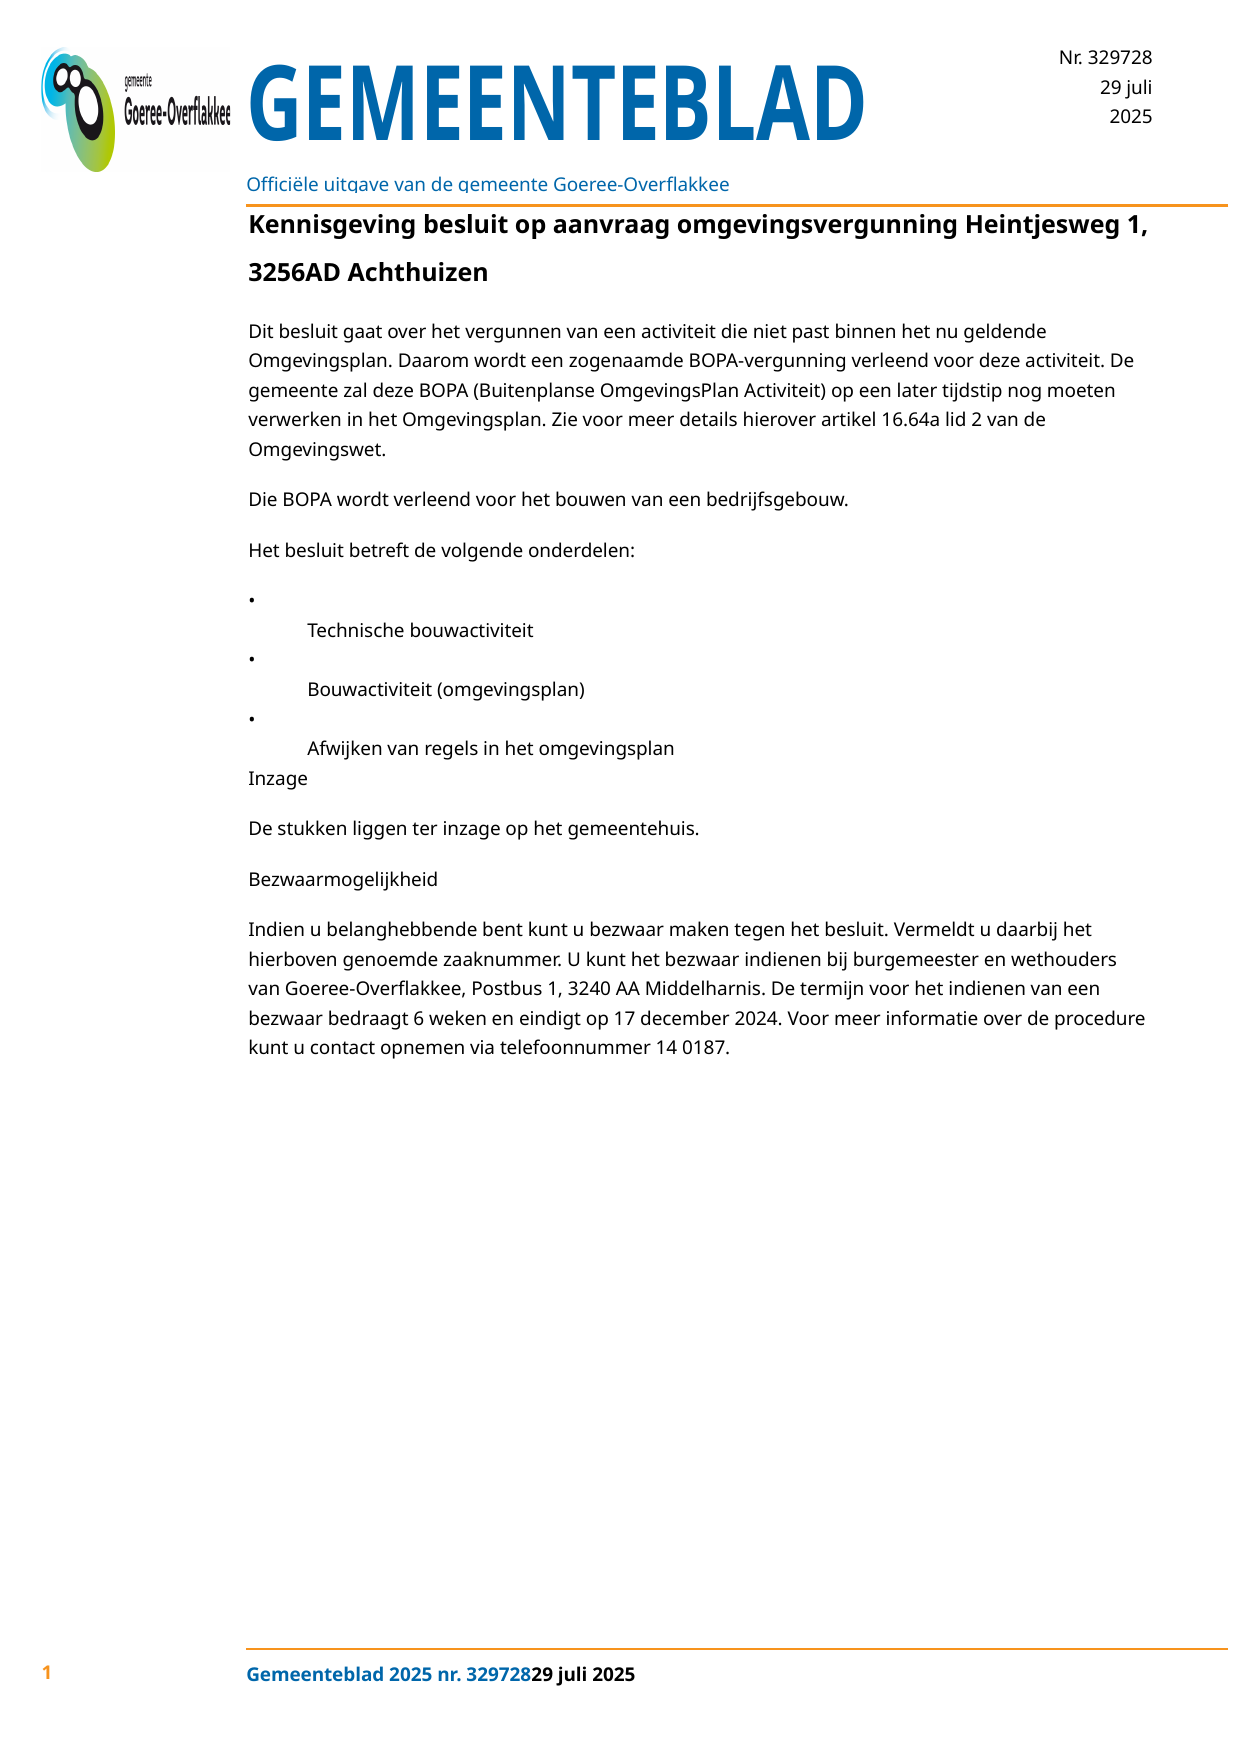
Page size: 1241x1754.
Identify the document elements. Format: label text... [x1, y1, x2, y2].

list Afwijken van regels in het omgevingsplan [248, 735, 1152, 761]
text Indien u belanghebbende bent kunt u bezwaar maken tegen het besluit. Vermeldt u daarbij het hierboven genoemde zaaknummer. U kunt het bezwaar indienen bij burgemeester en wethouders van Goeree-Overflakkee, Postbus 1, 3240 AA Middelharnis. De termijn voor het indienen van een bezwaar bedraagt 6 weken en eindigt op 17 december 2024. Voor meer informatie over de procedure kunt u contact opnemen via telefoonnummer 14 0187. [248, 916, 1152, 1060]
text Kennisgeving besluit op aanvraag omgevingsvergunning Heintjesweg 1, 3256AD Achthuizen [248, 207, 1152, 288]
text Dit besluit gaat over het vergunnen van een activiteit die niet past binnen het nu geldende Omgevingsplan. Daarom wordt een zogenaamde BOPA-vergunning verleend voor deze activiteit. De gemeente zal deze BOPA (Buitenplanse OmgevingsPlan Activiteit) op een later tijdstip nog moeten verwerken in het Omgevingsplan. Zie voor meer details hierover artikel 16.64a lid 2 van de Omgevingswet. [248, 318, 1152, 462]
list Bouwactiviteit (omgevingsplan) [248, 676, 1152, 702]
text Die BOPA wordt verleend voor het bouwen van een bedrijfsgebouw. [248, 487, 1152, 512]
text Bezwaarmogelijkheid [248, 866, 1152, 892]
list Technische bouwactiviteit [248, 617, 1152, 643]
text Inzage [248, 765, 1152, 791]
text Het besluit betreft de volgende onderdelen: [248, 537, 1152, 563]
picture [41, 47, 231, 172]
text De stukken liggen ter inzage op het gemeentehuis. [248, 815, 1152, 841]
